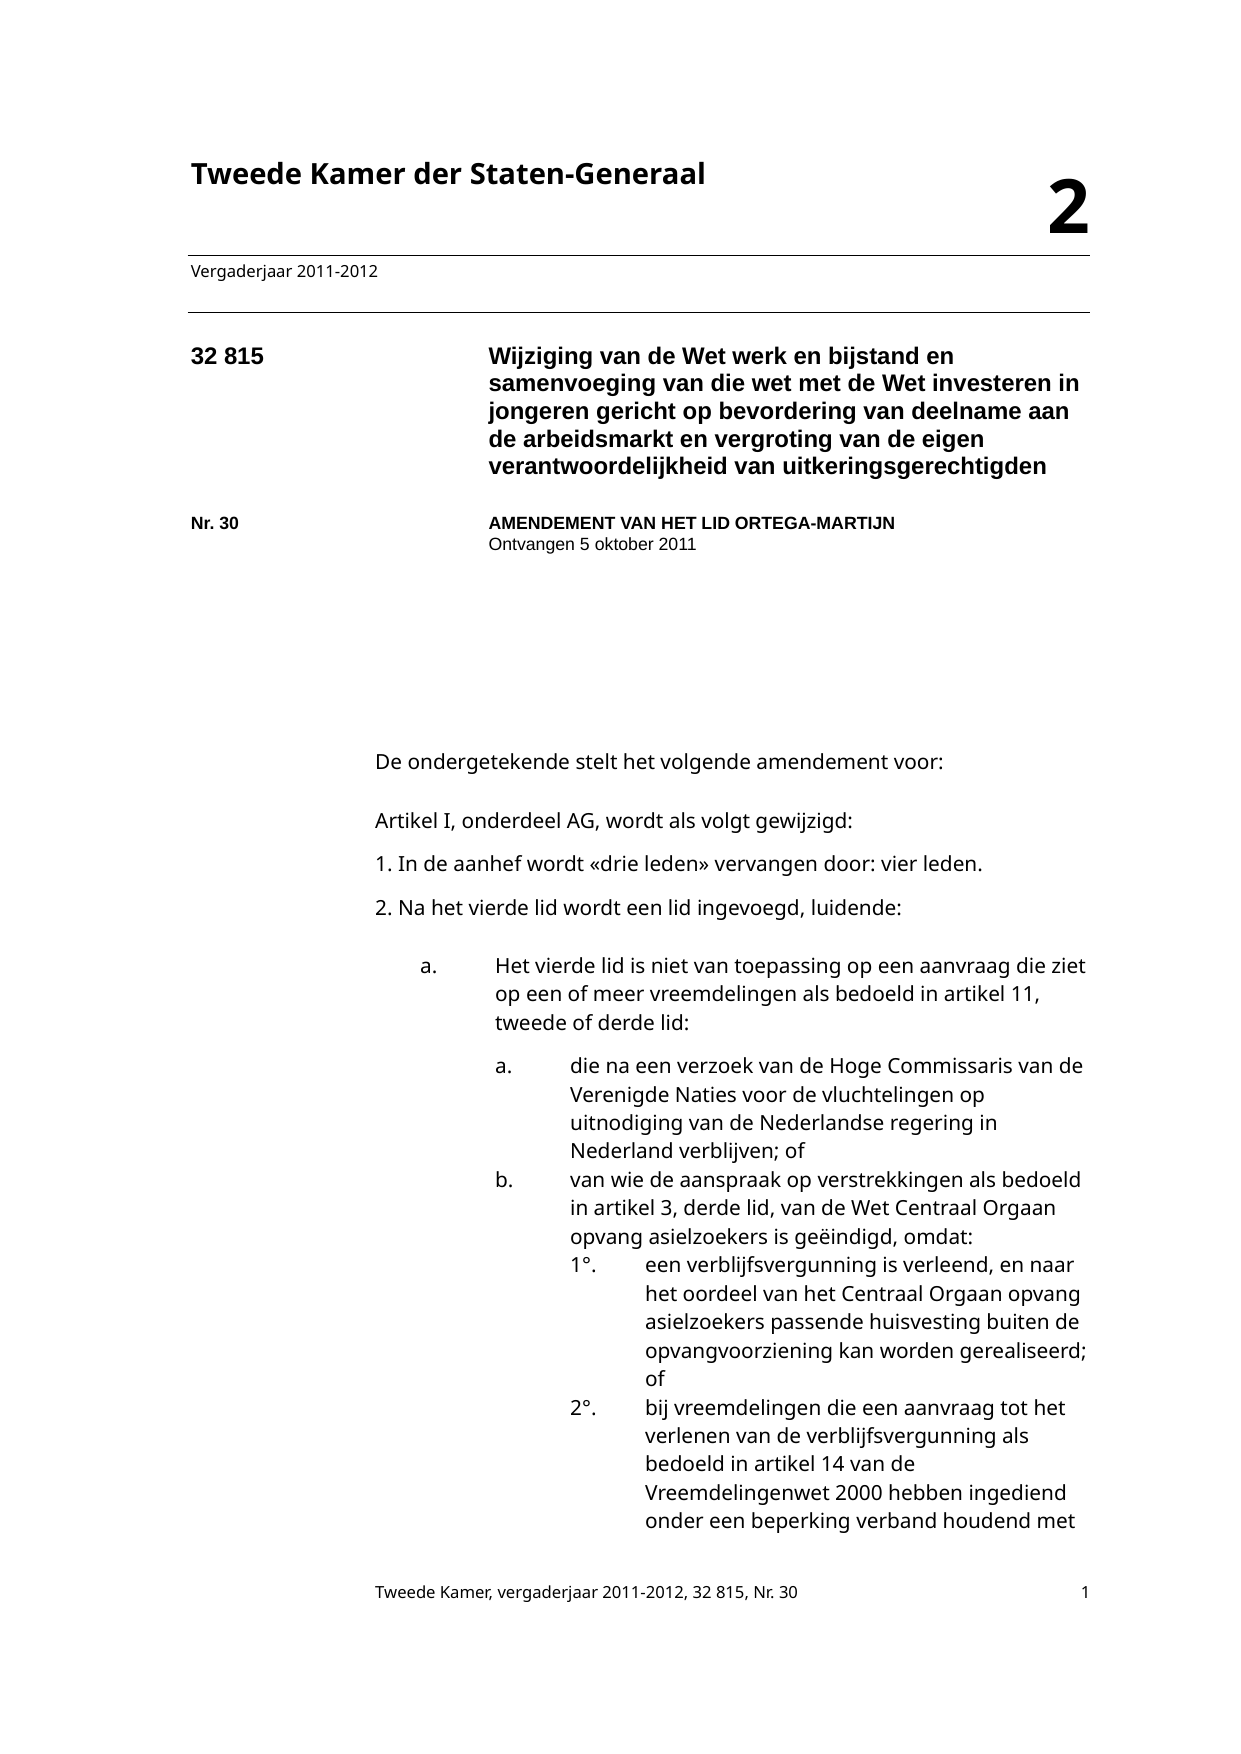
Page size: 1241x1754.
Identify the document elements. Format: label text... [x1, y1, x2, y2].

table_cell [188, 313, 485, 339]
table_cell [485, 256, 1090, 312]
list van wie de aanspraak op verstrekkingen als bedoeld in artikel 3, derde lid, van de Wet Centraal Orgaan opvang asielzoekers is geëindigd, omdat: [495, 1165, 1090, 1250]
table_header Tweede Kamer der Staten-Generaal [188, 150, 909, 255]
table_cell Vergaderjaar 2011-2012 [188, 256, 485, 312]
table_cell AMENDEMENT VAN HET LID ORTEGA-MARTIJN Ontvangen 5 oktober 2011 [485, 510, 1090, 629]
table_cell Nr. 30 [188, 510, 485, 629]
text 2. Na het vierde lid wordt een lid ingevoegd, luidende: [375, 893, 1090, 921]
table_cell [485, 313, 1090, 339]
table_header 2 [910, 150, 1090, 255]
list bij vreemdelingen die een aanvraag tot het verlenen van de verblijfsvergunning als bedoeld in artikel 14 van de Vreemdelingenwet 2000 hebben ingediend onder een beperking verband houdend met [570, 1393, 1090, 1535]
text De ondergetekende stelt het volgende amendement voor: [375, 747, 1090, 776]
list die na een verzoek van de Hoge Commissaris van de Verenigde Naties voor de vluchtelingen op uitnodiging van de Nederlandse regering in Nederland verblijven; of [495, 1051, 1090, 1165]
text Artikel I, onderdeel AG, wordt als volgt gewijzigd: [375, 806, 1090, 834]
table_cell 32 815 [188, 339, 485, 510]
list een verblijfsvergunning is verleend, en naar het oordeel van het Centraal Orgaan opvang asielzoekers passende huisvesting buiten de opvangvoorziening kan worden gerealiseerd; of [570, 1250, 1090, 1393]
table_cell Wijziging van de Wet werk en bijstand en samenvoeging van die wet met de Wet investeren in jongeren gericht op bevordering van deelname aan de arbeidsmarkt en vergroting van de eigen verantwoordelijkheid van uitkeringsgerechtigden [485, 339, 1090, 510]
text 1. In de aanhef wordt «drie leden» vervangen door: vier leden. [375, 849, 1090, 878]
list Het vierde lid is niet van toepassing op een aanvraag die ziet op een of meer vreemdelingen als bedoeld in artikel 11, tweede of derde lid: [420, 951, 1090, 1036]
